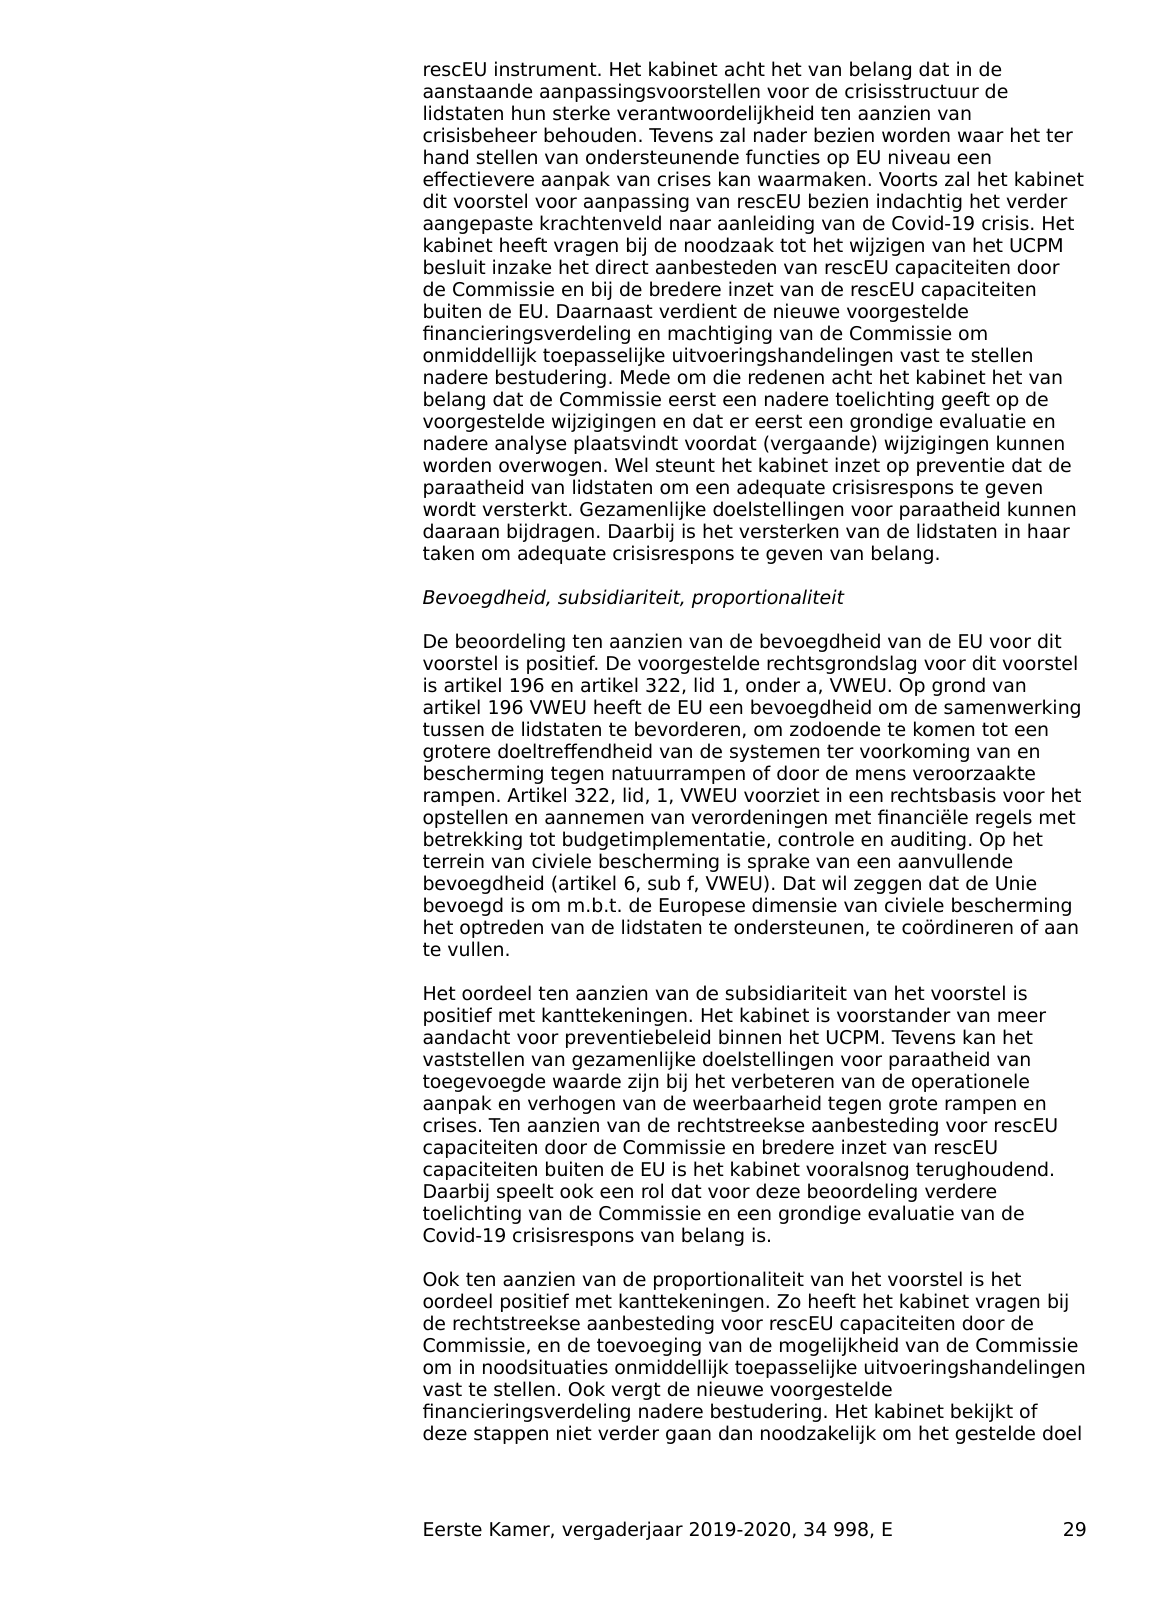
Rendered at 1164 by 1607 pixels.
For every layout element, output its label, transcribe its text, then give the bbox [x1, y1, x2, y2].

text rescEU instrument. Het kabinet acht het van belang dat in de aanstaande aanpassingsvoorstellen voor de crisisstructuur de lidstaten hun sterke verantwoordelijkheid ten aanzien van crisisbeheer behouden. Tevens zal nader bezien worden waar het ter hand stellen van ondersteunende functies op EU niveau een effectievere aanpak van crises kan waarmaken. Voorts zal het kabinet dit voorstel voor aanpassing van rescEU bezien indachtig het verder aangepaste krachtenveld naar aanleiding van de Covid-19 crisis. Het kabinet heeft vragen bij de noodzaak tot het wijzigen van het UCPM besluit inzake het direct aanbesteden van rescEU capaciteiten door de Commissie en bij de bredere inzet van de rescEU capaciteiten buiten de EU. Daarnaast verdient de nieuwe voorgestelde financieringsverdeling en machtiging van de Commissie om onmiddellijk toepasselijke uitvoeringshandelingen vast te stellen nadere bestudering. Mede om die redenen acht het kabinet het van belang dat de Commissie eerst een nadere toelichting geeft op de voorgestelde wijzigingen en dat er eerst een grondige evaluatie en nadere analyse plaatsvindt voordat (vergaande) wijzigingen kunnen worden overwogen. Wel steunt het kabinet inzet op preventie dat de paraatheid van lidstaten om een adequate crisisrespons te geven wordt versterkt. Gezamenlijke doelstellingen voor paraatheid kunnen daaraan bijdragen. Daarbij is het versterken van de lidstaten in haar taken om adequate crisisrespons te geven van belang. [422, 59, 1087, 564]
text Ook ten aanzien van de proportionaliteit van het voorstel is het oordeel positief met kanttekeningen. Zo heeft het kabinet vragen bij de rechtstreekse aanbesteding voor rescEU capaciteiten door de Commissie, en de toevoeging van de mogelijkheid van de Commissie om in noodsituaties onmiddellijk toepasselijke uitvoeringshandelingen vast te stellen. Ook vergt de nieuwe voorgestelde financieringsverdeling nadere bestudering. Het kabinet bekijkt of deze stappen niet verder gaan dan noodzakelijk om het gestelde doel [422, 1269, 1087, 1444]
subtitle Bevoegdheid, subsidiariteit, proportionaliteit [422, 587, 1087, 609]
text De beoordeling ten aanzien van de bevoegdheid van de EU voor dit voorstel is positief. De voorgestelde rechtsgrondslag voor dit voorstel is artikel 196 en artikel 322, lid 1, onder a, VWEU. Op grond van artikel 196 VWEU heeft de EU een bevoegdheid om de samenwerking tussen de lidstaten te bevorderen, om zodoende te komen tot een grotere doeltreffendheid van de systemen ter voorkoming van en bescherming tegen natuurrampen of door de mens veroorzaakte rampen. Artikel 322, lid, 1, VWEU voorziet in een rechtsbasis voor het opstellen en aannemen van verordeningen met financiële regels met betrekking tot budgetimplementatie, controle en auditing. Op het terrein van civiele bescherming is sprake van een aanvullende bevoegdheid (artikel 6, sub f, VWEU). Dat wil zeggen dat de Unie bevoegd is om m.b.t. de Europese dimensie van civiele bescherming het optreden van de lidstaten te ondersteunen, te coördineren of aan te vullen. [422, 631, 1087, 961]
text Het oordeel ten aanzien van de subsidiariteit van het voorstel is positief met kanttekeningen. Het kabinet is voorstander van meer aandacht voor preventiebeleid binnen het UCPM. Tevens kan het vaststellen van gezamenlijke doelstellingen voor paraatheid van toegevoegde waarde zijn bij het verbeteren van de operationele aanpak en verhogen van de weerbaarheid tegen grote rampen en crises. Ten aanzien van de rechtstreekse aanbesteding voor rescEU capaciteiten door de Commissie en bredere inzet van rescEU capaciteiten buiten de EU is het kabinet vooralsnog terughoudend. Daarbij speelt ook een rol dat voor deze beoordeling verdere toelichting van de Commissie en een grondige evaluatie van de Covid-19 crisisrespons van belang is. [422, 983, 1087, 1247]
